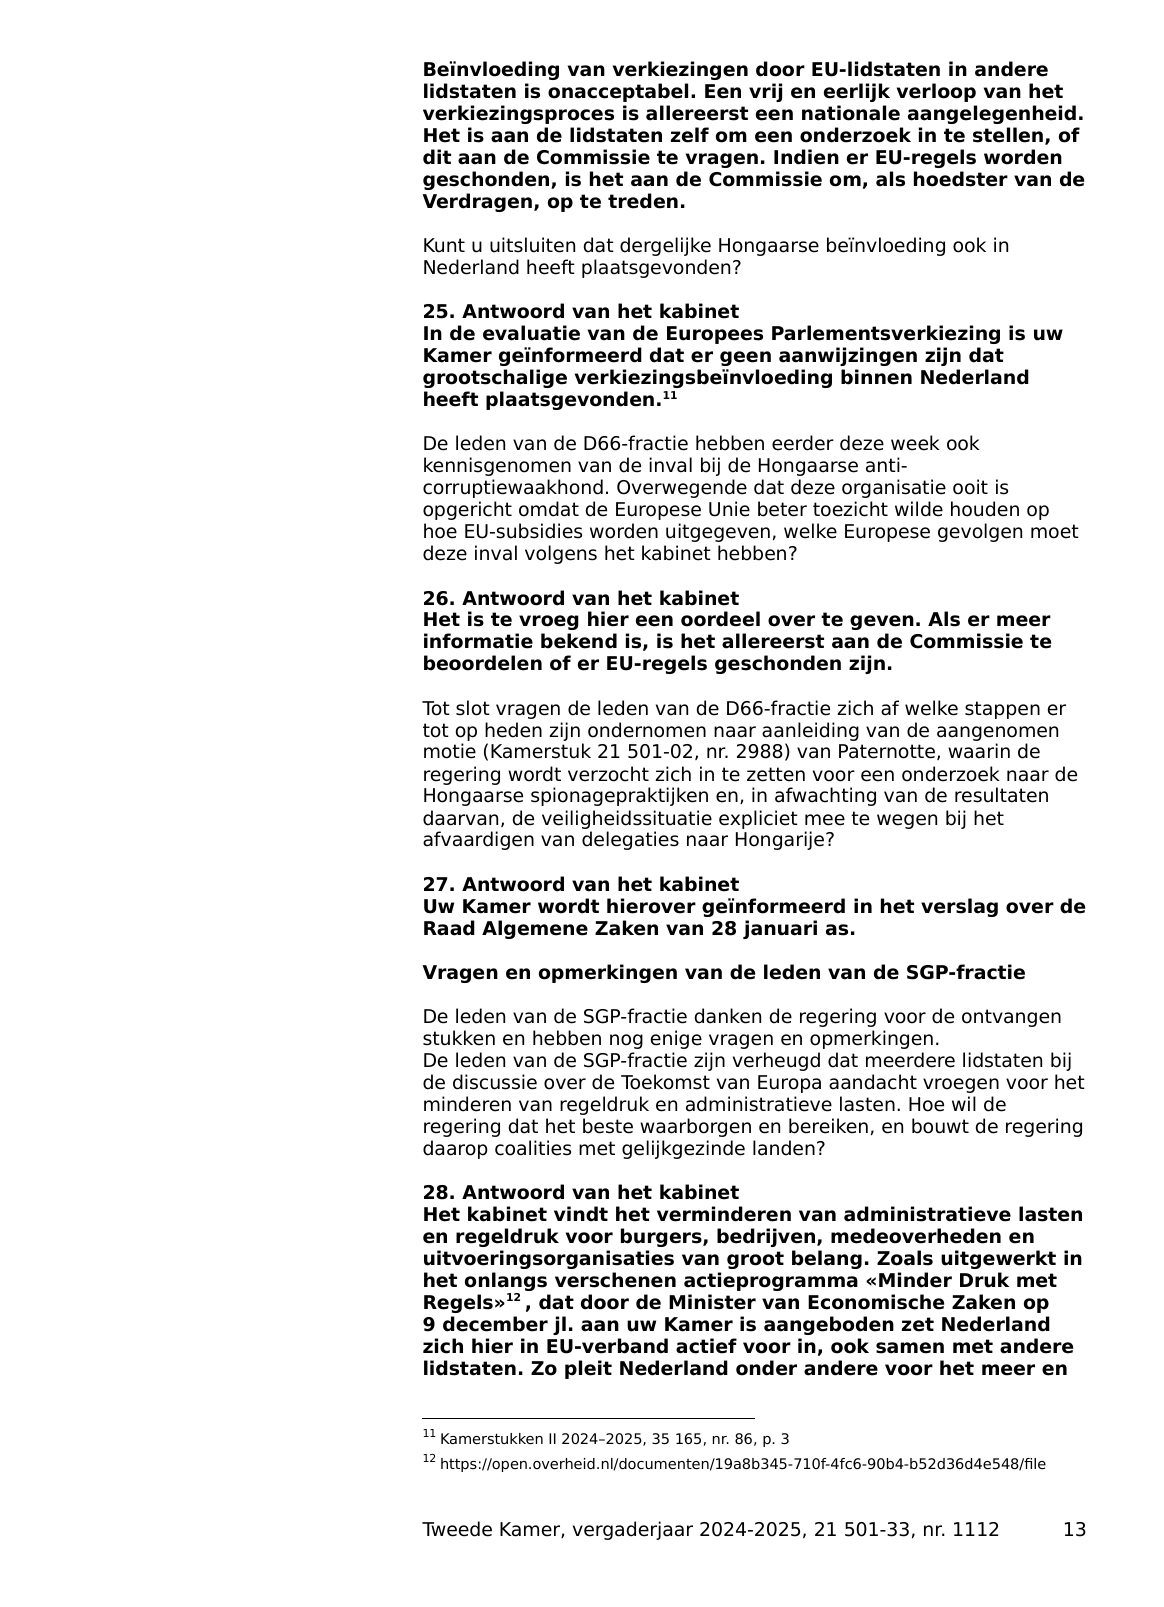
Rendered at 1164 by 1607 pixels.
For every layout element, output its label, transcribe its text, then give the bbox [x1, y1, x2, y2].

text Beïnvloeding van verkiezingen door EU-lidstaten in andere lidstaten is onacceptabel. Een vrij en eerlijk verloop van het verkiezingsproces is allereerst een nationale aangelegenheid. Het is aan de lidstaten zelf om een onderzoek in te stellen, of dit aan de Commissie te vragen. Indien er EU-regels worden geschonden, is het aan de Commissie om, als hoedster van de Verdragen, op te treden. [422, 59, 1087, 213]
text Kunt u uitsluiten dat dergelijke Hongaarse beïnvloeding ook in Nederland heeft plaatsgevonden? [422, 235, 1087, 279]
text 26. Antwoord van het kabinet [422, 587, 1087, 609]
text In de evaluatie van de Europees Parlementsverkiezing is uw Kamer geïnformeerd dat er geen aanwijzingen zijn dat grootschalige verkiezingsbeïnvloeding binnen Nederland heeft plaatsgevonden. [422, 323, 1087, 411]
text Het kabinet vindt het verminderen van administratieve lasten en regeldruk voor burgers, bedrijven, medeoverheden en uitvoeringsorganisaties van groot belang. Zoals uitgewerkt in het onlangs verschenen actieprogramma «Minder Druk met Regels», dat door de Minister van Economische Zaken op 9 december jl. aan uw Kamer is aangeboden zet Nederland zich hier in EU-verband actief voor in, ook samen met andere lidstaten. Zo pleit Nederland onder andere voor het meer en [422, 1204, 1087, 1380]
text De leden van de SGP-fractie zijn verheugd dat meerdere lidstaten bij de discussie over de Toekomst van Europa aandacht vroegen voor het minderen van regeldruk en administratieve lasten. Hoe wil de regering dat het beste waarborgen en bereiken, en bouwt de regering daarop coalities met gelijkgezinde landen? [422, 1050, 1087, 1160]
text Kamerstukken II 2024–2025, 35 165, nr. 86, p. 3 [422, 1427, 1087, 1449]
text https://open.overheid.nl/documenten/19a8b345-710f-4fc6-90b4-b52d36d4e548/file [422, 1452, 1087, 1474]
text De leden van de D66-fractie hebben eerder deze week ook kennisgenomen van de inval bij de Hongaarse anti-corruptiewaakhond. Overwegende dat deze organisatie ooit is opgericht omdat de Europese Unie beter toezicht wilde houden op hoe EU-subsidies worden uitgegeven, welke Europese gevolgen moet deze inval volgens het kabinet hebben? [422, 433, 1087, 565]
text Tot slot vragen de leden van de D66-fractie zich af welke stappen er tot op heden zijn ondernomen naar aanleiding van de aangenomen motie (Kamerstuk 21 501-02, nr. 2988) van Paternotte, waarin de regering wordt verzocht zich in te zetten voor een onderzoek naar de Hongaarse spionagepraktijken en, in afwachting van de resultaten daarvan, de veiligheidssituatie expliciet mee te wegen bij het afvaardigen van delegaties naar Hongarije? [422, 697, 1087, 851]
text Uw Kamer wordt hierover geïnformeerd in het verslag over de Raad Algemene Zaken van 28 januari as. [422, 896, 1087, 939]
text 27. Antwoord van het kabinet [422, 873, 1087, 896]
text 28. Antwoord van het kabinet [422, 1182, 1087, 1204]
text De leden van de SGP-fractie danken de regering voor de ontvangen stukken en hebben nog enige vragen en opmerkingen. [422, 1006, 1087, 1050]
text 25. Antwoord van het kabinet [422, 301, 1087, 323]
subtitle Vragen en opmerkingen van de leden van de SGP-fractie [422, 962, 1087, 984]
text Het is te vroeg hier een oordeel over te geven. Als er meer informatie bekend is, is het allereerst aan de Commissie te beoordelen of er EU-regels geschonden zijn. [422, 609, 1087, 675]
